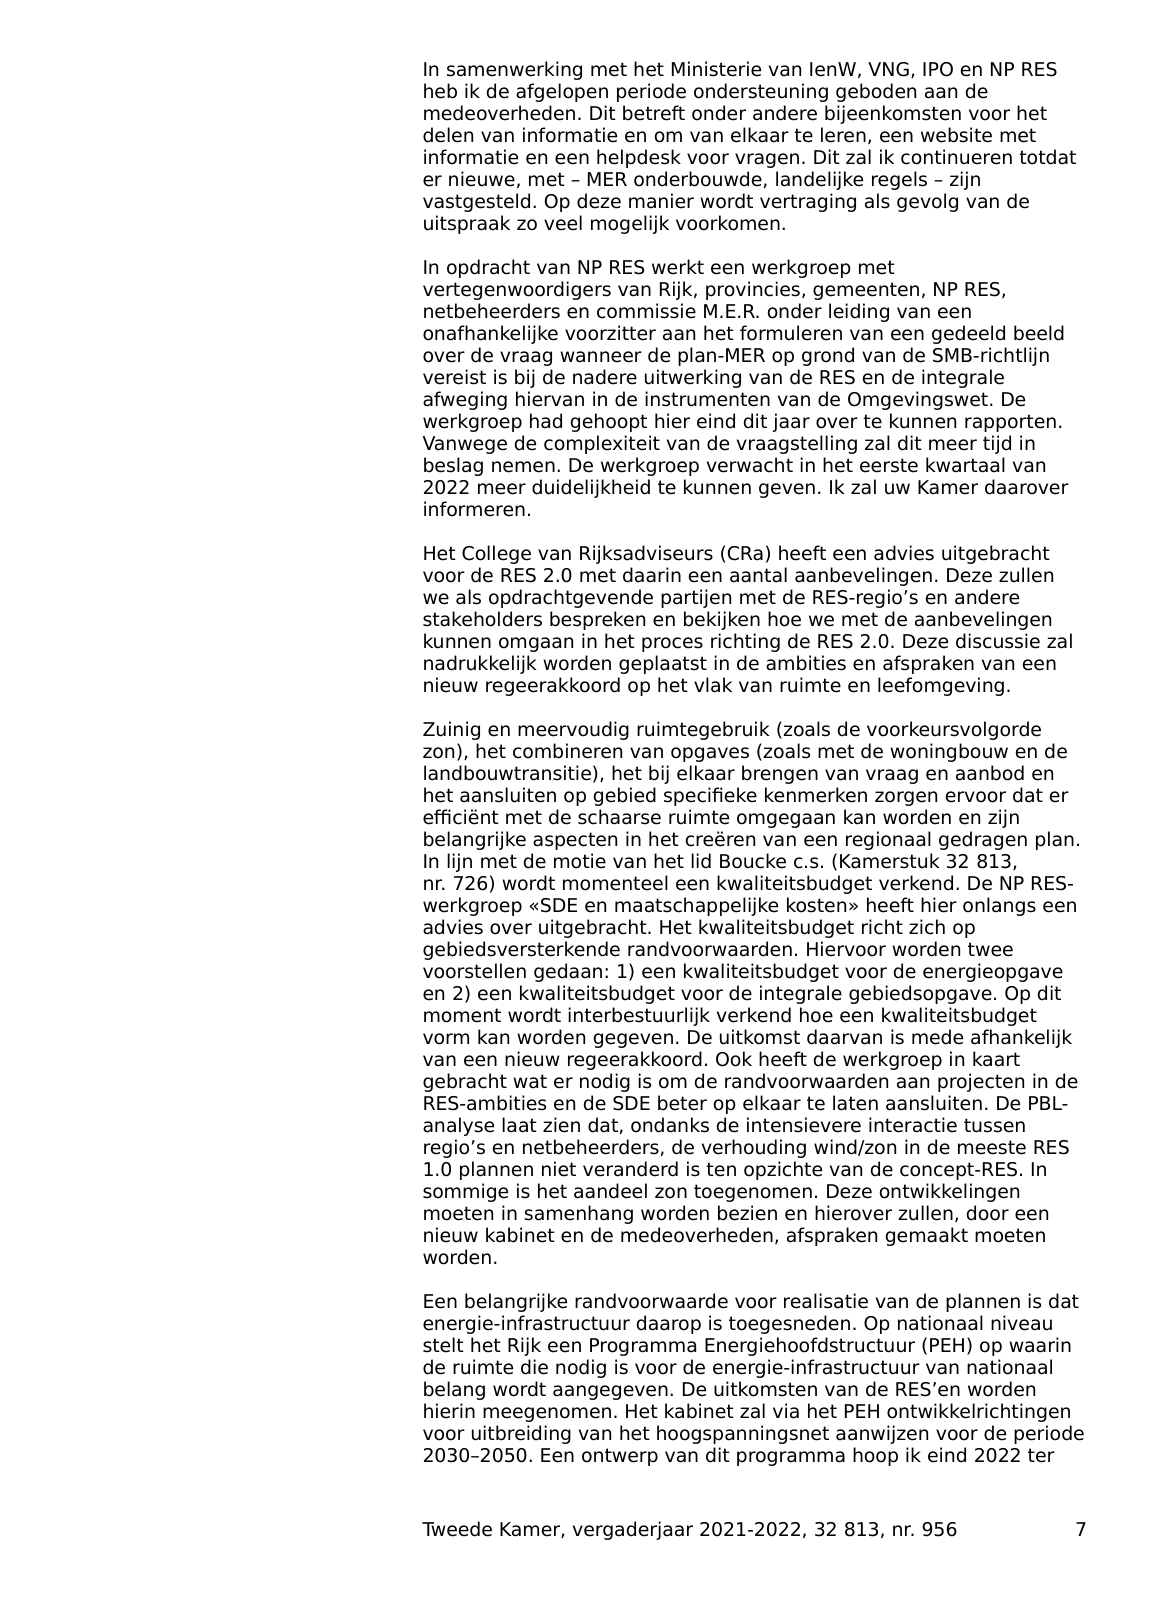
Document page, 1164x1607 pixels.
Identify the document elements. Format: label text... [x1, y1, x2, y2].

text Het College van Rijksadviseurs (CRa) heeft een advies uitgebracht voor de RES 2.0 met daarin een aantal aanbevelingen. Deze zullen we als opdrachtgevende partijen met de RES-regio’s en andere stakeholders bespreken en bekijken hoe we met de aanbevelingen kunnen omgaan in het proces richting de RES 2.0. Deze discussie zal nadrukkelijk worden geplaatst in de ambities en afspraken van een nieuw regeerakkoord op het vlak van ruimte en leefomgeving. [422, 543, 1087, 697]
text In opdracht van NP RES werkt een werkgroep met vertegenwoordigers van Rijk, provincies, gemeenten, NP RES, netbeheerders en commissie M.E.R. onder leiding van een onafhankelijke voorzitter aan het formuleren van een gedeeld beeld over de vraag wanneer de plan-MER op grond van de SMB-richtlijn vereist is bij de nadere uitwerking van de RES en de integrale afweging hiervan in de instrumenten van de Omgevingswet. De werkgroep had gehoopt hier eind dit jaar over te kunnen rapporten. Vanwege de complexiteit van de vraagstelling zal dit meer tijd in beslag nemen. De werkgroep verwacht in het eerste kwartaal van 2022 meer duidelijkheid te kunnen geven. Ik zal uw Kamer daarover informeren. [422, 257, 1087, 521]
text In samenwerking met het Ministerie van IenW, VNG, IPO en NP RES heb ik de afgelopen periode ondersteuning geboden aan de medeoverheden. Dit betreft onder andere bijeenkomsten voor het delen van informatie en om van elkaar te leren, een website met informatie en een helpdesk voor vragen. Dit zal ik continueren totdat er nieuwe, met – MER onderbouwde, landelijke regels – zijn vastgesteld. Op deze manier wordt vertraging als gevolg van de uitspraak zo veel mogelijk voorkomen. [422, 59, 1087, 235]
text Een belangrijke randvoorwaarde voor realisatie van de plannen is dat energie-infrastructuur daarop is toegesneden. Op nationaal niveau stelt het Rijk een Programma Energiehoofdstructuur (PEH) op waarin de ruimte die nodig is voor de energie-infrastructuur van nationaal belang wordt aangegeven. De uitkomsten van de RES’en worden hierin meegenomen. Het kabinet zal via het PEH ontwikkelrichtingen voor uitbreiding van het hoogspanningsnet aanwijzen voor de periode 2030–2050. Een ontwerp van dit programma hoop ik eind 2022 ter [422, 1291, 1087, 1467]
text Zuinig en meervoudig ruimtegebruik (zoals de voorkeursvolgorde zon), het combineren van opgaves (zoals met de woningbouw en de landbouwtransitie), het bij elkaar brengen van vraag en aanbod en het aansluiten op gebied specifieke kenmerken zorgen ervoor dat er efficiënt met de schaarse ruimte omgegaan kan worden en zijn belangrijke aspecten in het creëren van een regionaal gedragen plan. In lijn met de motie van het lid Boucke c.s. (Kamerstuk 32 813, nr. 726) wordt momenteel een kwaliteitsbudget verkend. De NP RES-werkgroep «SDE en maatschappelijke kosten» heeft hier onlangs een advies over uitgebracht. Het kwaliteitsbudget richt zich op gebiedsversterkende randvoorwaarden. Hiervoor worden twee voorstellen gedaan: 1) een kwaliteitsbudget voor de energieopgave en 2) een kwaliteitsbudget voor de integrale gebiedsopgave. Op dit moment wordt interbestuurlijk verkend hoe een kwaliteitsbudget vorm kan worden gegeven. De uitkomst daarvan is mede afhankelijk van een nieuw regeerakkoord. Ook heeft de werkgroep in kaart gebracht wat er nodig is om de randvoorwaarden aan projecten in de RES-ambities en de SDE beter op elkaar te laten aansluiten. De PBL-analyse laat zien dat, ondanks de intensievere interactie tussen regio’s en netbeheerders, de verhouding wind/zon in de meeste RES 1.0 plannen niet veranderd is ten opzichte van de concept-RES. In sommige is het aandeel zon toegenomen. Deze ontwikkelingen moeten in samenhang worden bezien en hierover zullen, door een nieuw kabinet en de medeoverheden, afspraken gemaakt moeten worden. [422, 719, 1087, 1268]
